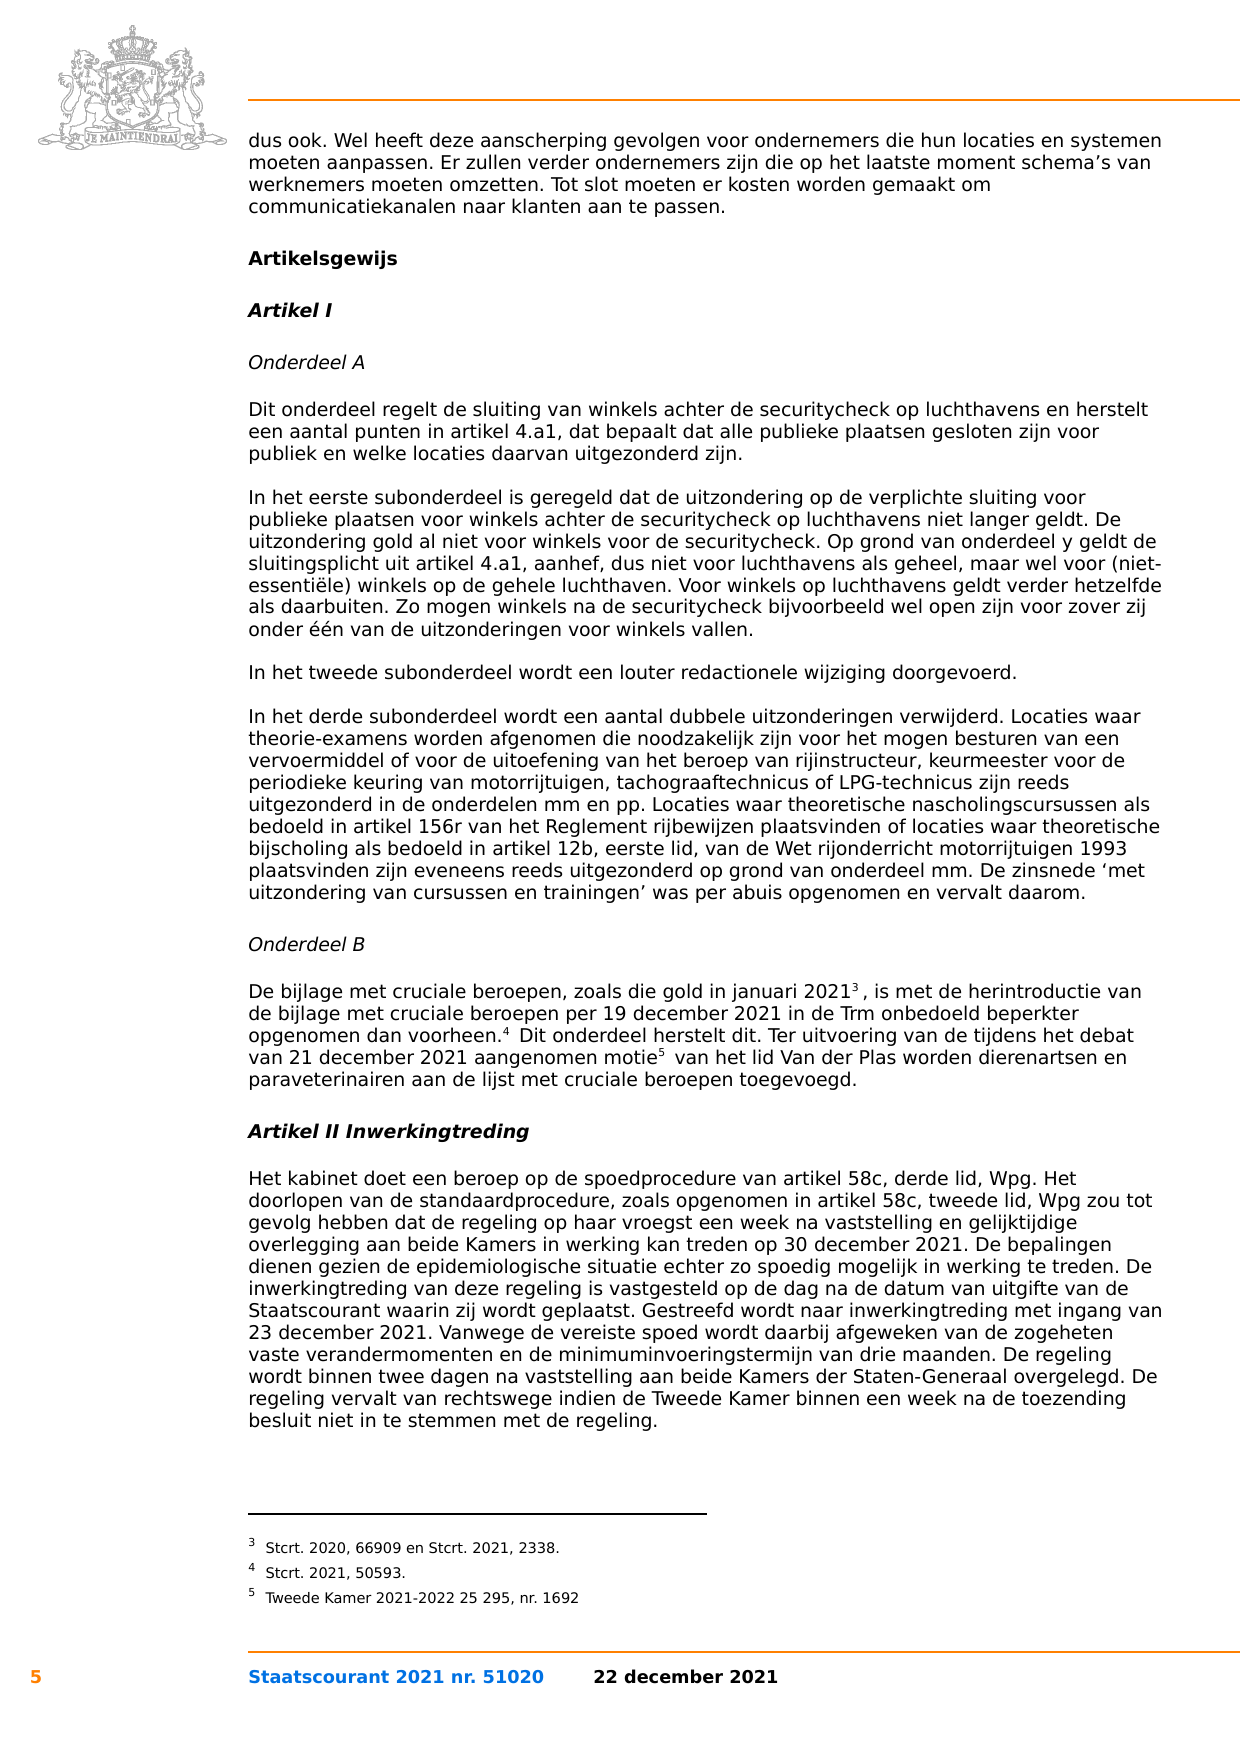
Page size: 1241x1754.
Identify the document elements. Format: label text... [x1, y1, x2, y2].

text Dit onderdeel regelt de sluiting van winkels achter de securitycheck op luchthavens en herstelt een aantal punten in artikel 4.a1, dat bepaalt dat alle publieke plaatsen gesloten zijn voor publiek en welke locaties daarvan uitgezonderd zijn. [248, 399, 1163, 465]
text dus ook. Wel heeft deze aanscherping gevolgen voor ondernemers die hun locaties en systemen moeten aanpassen. Er zullen verder ondernemers zijn die op het laatste moment schema’s van werknemers moeten omzetten. Tot slot moeten er kosten worden gemaakt om communicatiekanalen naar klanten aan te passen. [248, 130, 1163, 218]
text Stcrt. 2021, 50593. [248, 1561, 1163, 1583]
text Tweede Kamer 2021-2022 25 295, nr. 1692 [248, 1586, 1163, 1608]
text De bijlage met cruciale beroepen, zoals die gold in januari 2021, is met de herintroductie van de bijlage met cruciale beroepen per 19 december 2021 in de Trm onbedoeld beperkter opgenomen dan voorheen. Dit onderdeel herstelt dit. Ter uitvoering van de tijdens het debat van 21 december 2021 aangenomen motie van het lid Van der Plas worden dierenartsen en paraveterinairen aan de lijst met cruciale beroepen toegevoegd. [248, 981, 1163, 1091]
subtitle Onderdeel A [248, 352, 1163, 374]
subtitle Onderdeel B [248, 934, 1163, 956]
text In het eerste subonderdeel is geregeld dat de uitzondering op de verplichte sluiting voor publieke plaatsen voor winkels achter de securitycheck op luchthavens niet langer geldt. De uitzondering gold al niet voor winkels voor de securitycheck. Op grond van onderdeel y geldt de sluitingsplicht uit artikel 4.a1, aanhef, dus niet voor luchthavens als geheel, maar wel voor (niet-essentiële) winkels op de gehele luchthaven. Voor winkels op luchthavens geldt verder hetzelfde als daarbuiten. Zo mogen winkels na de securitycheck bijvoorbeeld wel open zijn voor zover zij onder één van de uitzonderingen voor winkels vallen. [248, 487, 1163, 640]
text Stcrt. 2020, 66909 en Stcrt. 2021, 2338. [248, 1536, 1163, 1558]
text Het kabinet doet een beroep op de spoedprocedure van artikel 58c, derde lid, Wpg. Het doorlopen van de standaardprocedure, zoals opgenomen in artikel 58c, tweede lid, Wpg zou tot gevolg hebben dat de regeling op haar vroegst een week na vaststelling en gelijktijdige overlegging aan beide Kamers in werking kan treden op 30 december 2021. De bepalingen dienen gezien de epidemiologische situatie echter zo spoedig mogelijk in werking te treden. De inwerkingtreding van deze regeling is vastgesteld op de dag na de datum van uitgifte van de Staatscourant waarin zij wordt geplaatst. Gestreefd wordt naar inwerkingtreding met ingang van 23 december 2021. Vanwege de vereiste spoed wordt daarbij afgeweken van de zogeheten vaste verandermomenten en de minimuminvoeringstermijn van drie maanden. De regeling wordt binnen twee dagen na vaststelling aan beide Kamers der Staten-Generaal overgelegd. De regeling vervalt van rechtswege indien de Tweede Kamer binnen een week na de toezending besluit niet in te stemmen met de regeling. [248, 1168, 1163, 1432]
picture [38, 25, 227, 150]
text In het tweede subonderdeel wordt een louter redactionele wijziging doorgevoerd. [248, 662, 1163, 684]
text In het derde subonderdeel wordt een aantal dubbele uitzonderingen verwijderd. Locaties waar theorie-examens worden afgenomen die noodzakelijk zijn voor het mogen besturen van een vervoermiddel of voor de uitoefening van het beroep van rijinstructeur, keurmeester voor de periodieke keuring van motorrijtuigen, tachograaftechnicus of LPG-technicus zijn reeds uitgezonderd in de onderdelen mm en pp. Locaties waar theoretische nascholingscursussen als bedoeld in artikel 156r van het Reglement rijbewijzen plaatsvinden of locaties waar theoretische bijscholing als bedoeld in artikel 12b, eerste lid, van de Wet rijonderricht motorrijtuigen 1993 plaatsvinden zijn eveneens reeds uitgezonderd op grond van onderdeel mm. De zinsnede ‘met uitzondering van cursussen en trainingen’ was per abuis opgenomen en vervalt daarom. [248, 706, 1163, 904]
subtitle Artikel I [248, 300, 1163, 322]
subtitle Artikel II Inwerkingtreding [248, 1121, 1163, 1143]
subtitle Artikelsgewijs [248, 248, 1163, 270]
